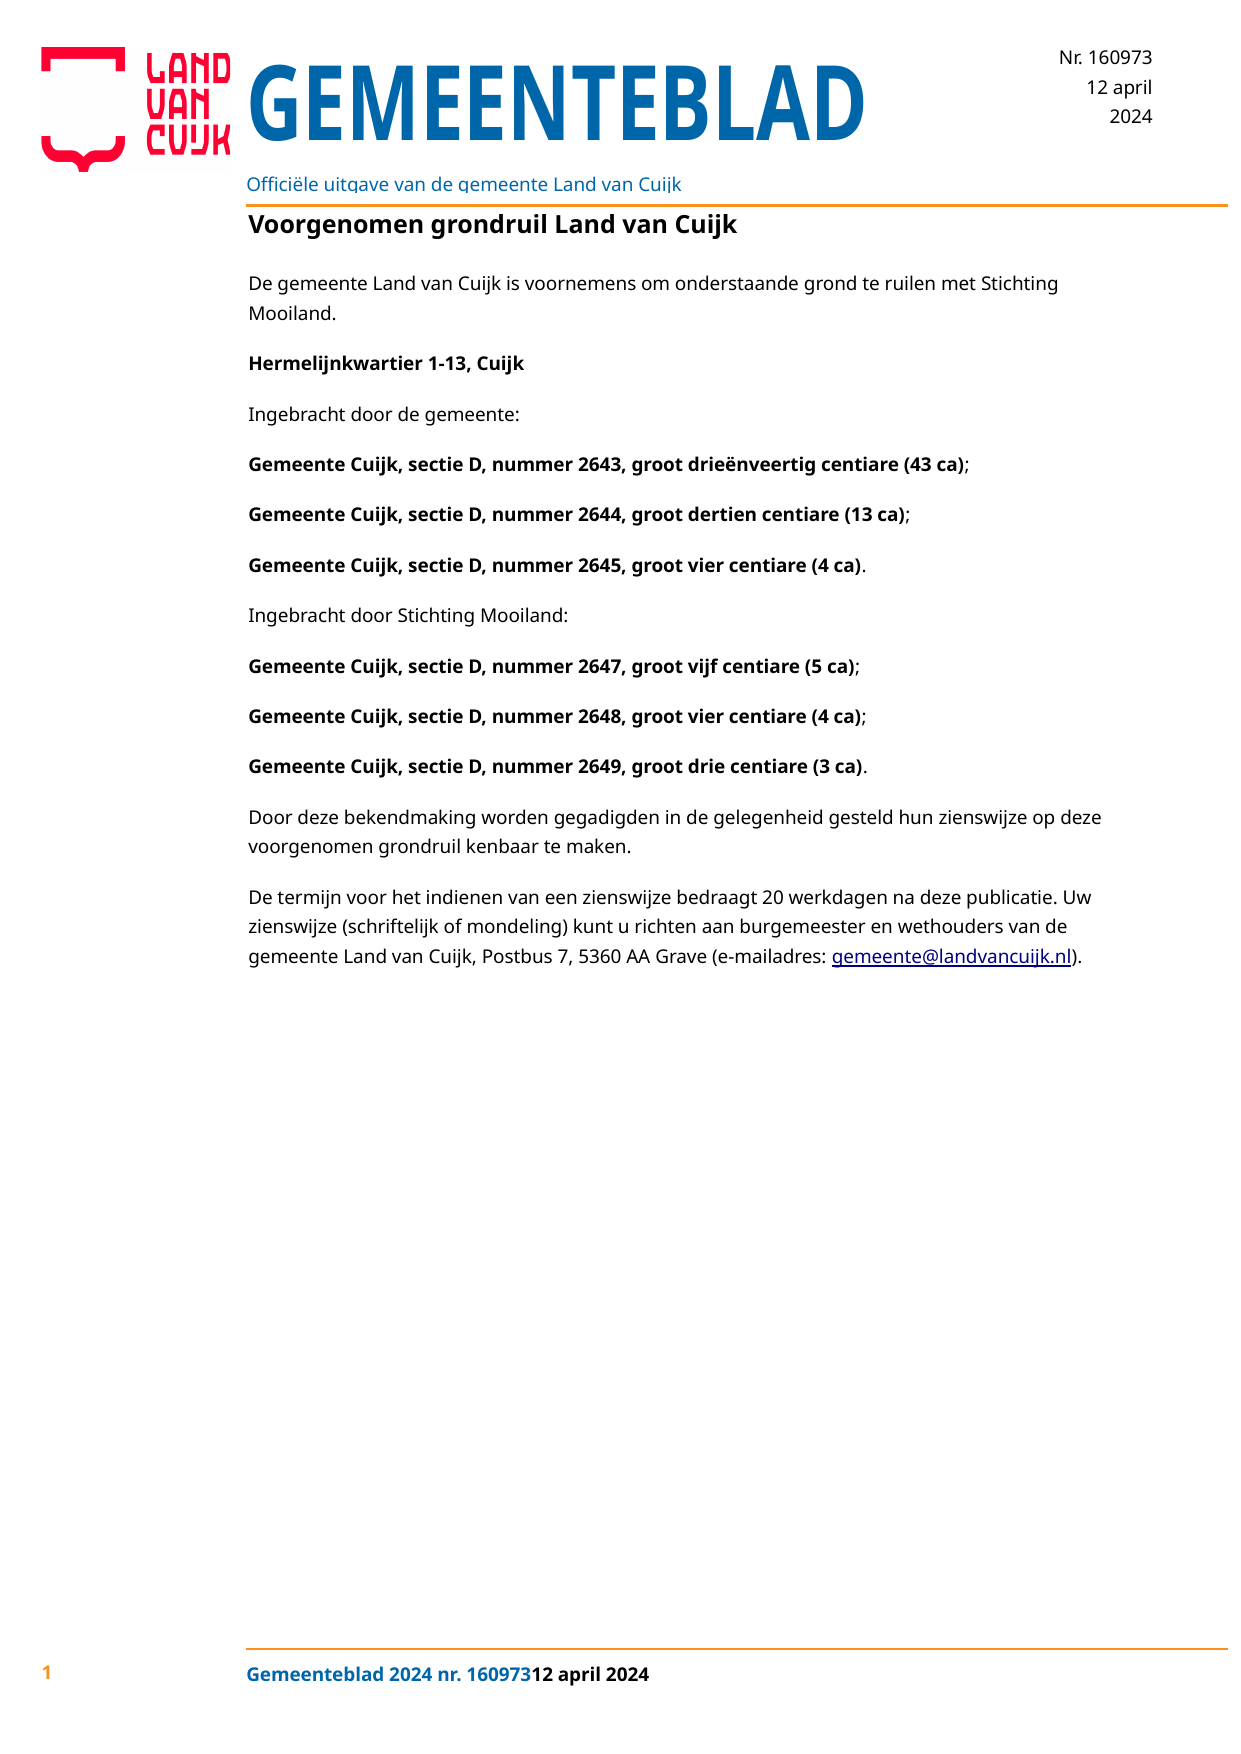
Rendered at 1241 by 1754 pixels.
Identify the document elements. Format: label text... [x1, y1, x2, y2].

text De termijn voor het indienen van een zienswijze bedraagt 20 werkdagen na deze publicatie. Uw zienswijze (schriftelijk of mondeling) kunt u richten aan burgemeester en wethouders van de gemeente Land van Cuijk, Postbus 7, 5360 AA Grave (e-mailadres: gemeente@landvancuijk.nl). [248, 884, 1152, 969]
text Gemeente Cuijk, sectie D, nummer 2644, groot dertien centiare (13 ca); [248, 502, 1152, 527]
text Ingebracht door Stichting Mooiland: [248, 602, 1152, 628]
text Gemeente Cuijk, sectie D, nummer 2645, groot vier centiare (4 ca). [248, 552, 1152, 578]
text Gemeente Cuijk, sectie D, nummer 2649, groot drie centiare (3 ca). [248, 754, 1152, 779]
text Gemeente Cuijk, sectie D, nummer 2648, groot vier centiare (4 ca); [248, 703, 1152, 729]
text Door deze bekendmaking worden gegadigden in de gelegenheid gesteld hun zienswijze op deze voorgenomen grondruil kenbaar te maken. [248, 804, 1152, 859]
text Voorgenomen grondruil Land van Cuijk [248, 207, 1152, 241]
text Ingebracht door de gemeente: [248, 401, 1152, 426]
text Gemeente Cuijk, sectie D, nummer 2647, groot vijf centiare (5 ca); [248, 653, 1152, 678]
text Hermelijnkwartier 1-13, Cuijk [248, 350, 1152, 376]
text De gemeente Land van Cuijk is voornemens om onderstaande grond te ruilen met Stichting Mooiland. [248, 270, 1152, 326]
picture [41, 47, 231, 172]
text Gemeente Cuijk, sectie D, nummer 2643, groot drieënveertig centiare (43 ca); [248, 451, 1152, 477]
